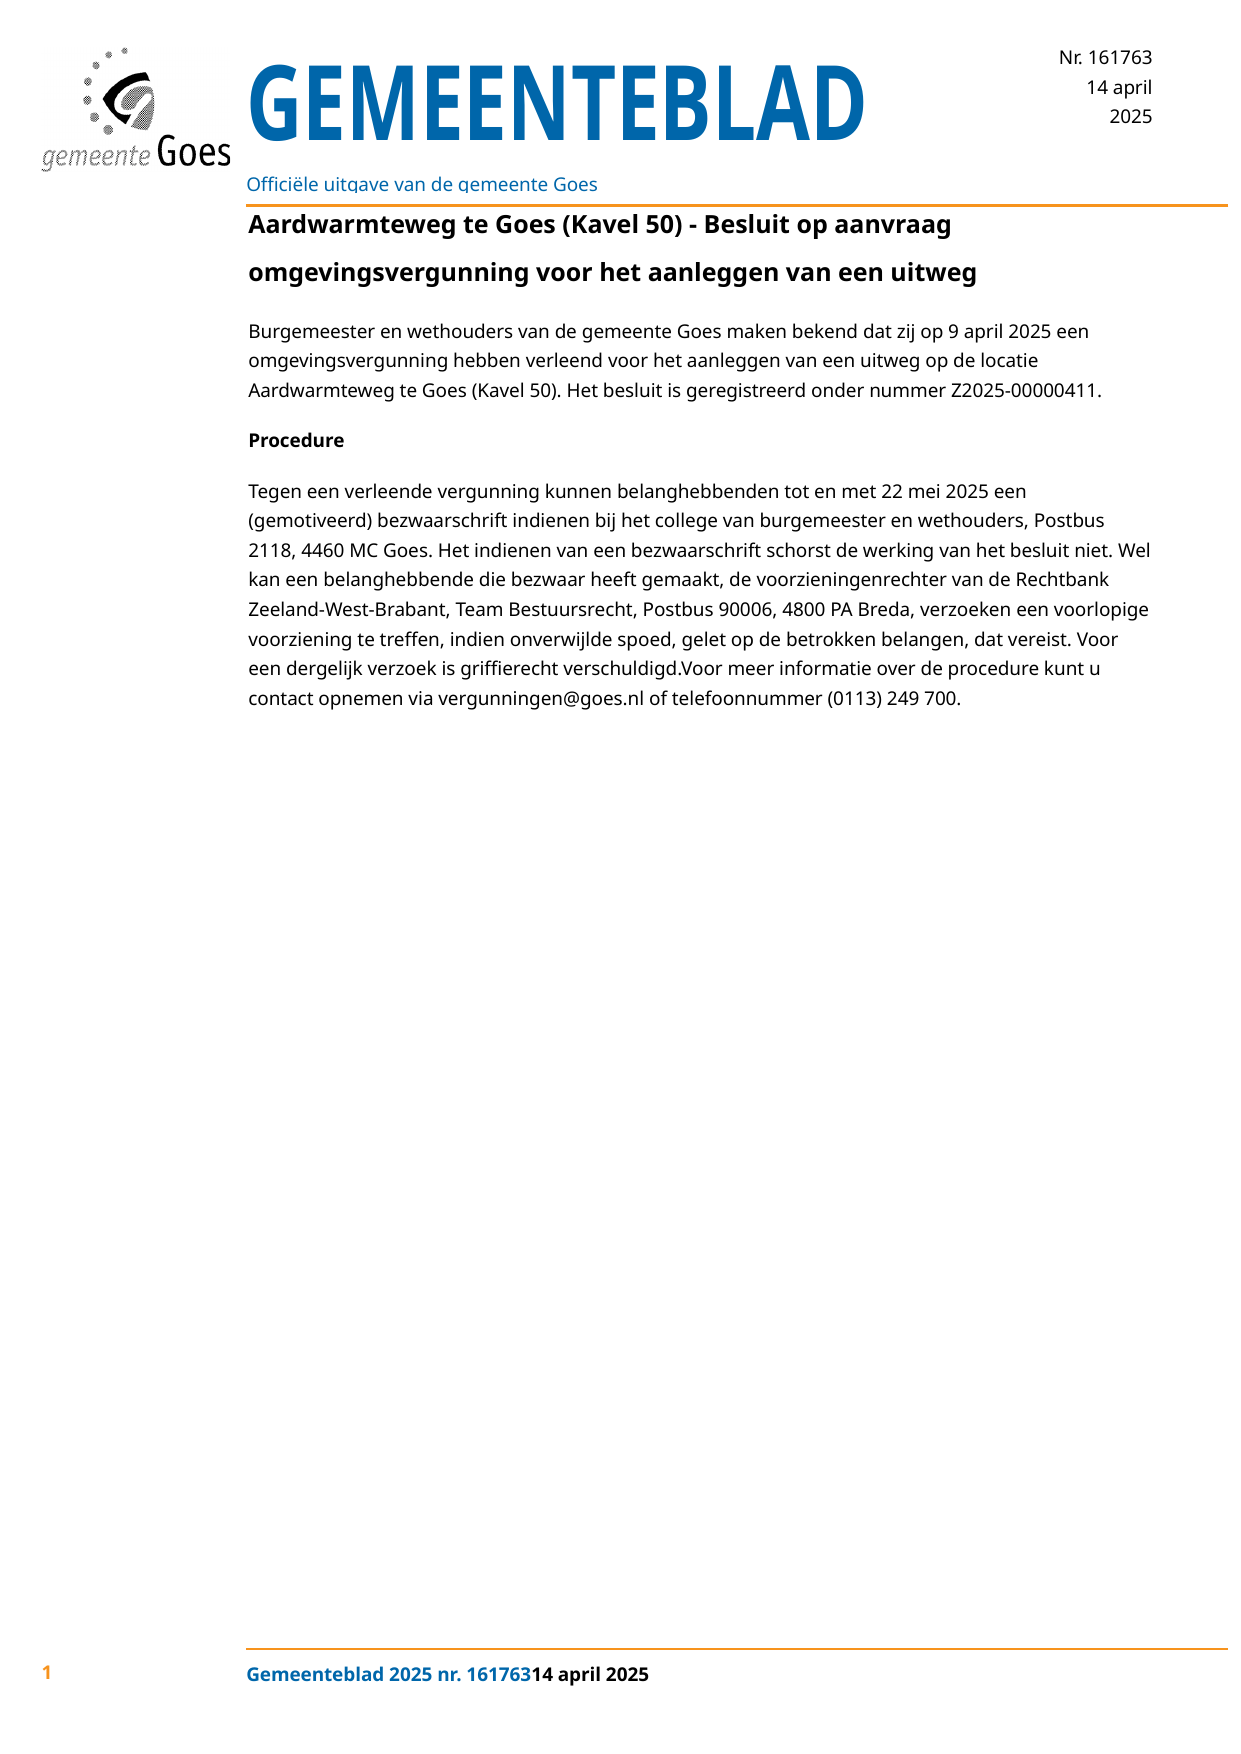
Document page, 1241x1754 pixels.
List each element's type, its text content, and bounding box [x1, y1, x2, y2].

text Burgemeester en wethouders van de gemeente Goes maken bekend dat zij op 9 april 2025 een omgevingsvergunning hebben verleend voor het aanleggen van een uitweg op de locatie Aardwarmteweg te Goes (Kavel 50). Het besluit is geregistreerd onder nummer Z2025-00000411. [248, 318, 1152, 403]
text Procedure [248, 427, 1152, 453]
picture [41, 47, 231, 172]
text Aardwarmteweg te Goes (Kavel 50) - Besluit op aanvraag omgevingsvergunning voor het aanleggen van een uitweg [248, 207, 1152, 288]
text Tegen een verleende vergunning kunnen belanghebbenden tot en met 22 mei 2025 een (gemotiveerd) bezwaarschrift indienen bij het college van burgemeester en wethouders, Postbus 2118, 4460 MC Goes. Het indienen van een bezwaarschrift schorst de werking van het besluit niet. Wel kan een belanghebbende die bezwaar heeft gemaakt, de voorzieningenrechter van de Rechtbank Zeeland-West-Brabant, Team Bestuursrecht, Postbus 90006, 4800 PA Breda, verzoeken een voorlopige voorziening te treffen, indien onverwijlde spoed, gelet op de betrokken belangen, dat vereist. Voor een dergelijk verzoek is griffierecht verschuldigd.Voor meer informatie over de procedure kunt u contact opnemen via vergunningen@goes.nl of telefoonnummer (0113) 249 700. [248, 478, 1152, 711]
